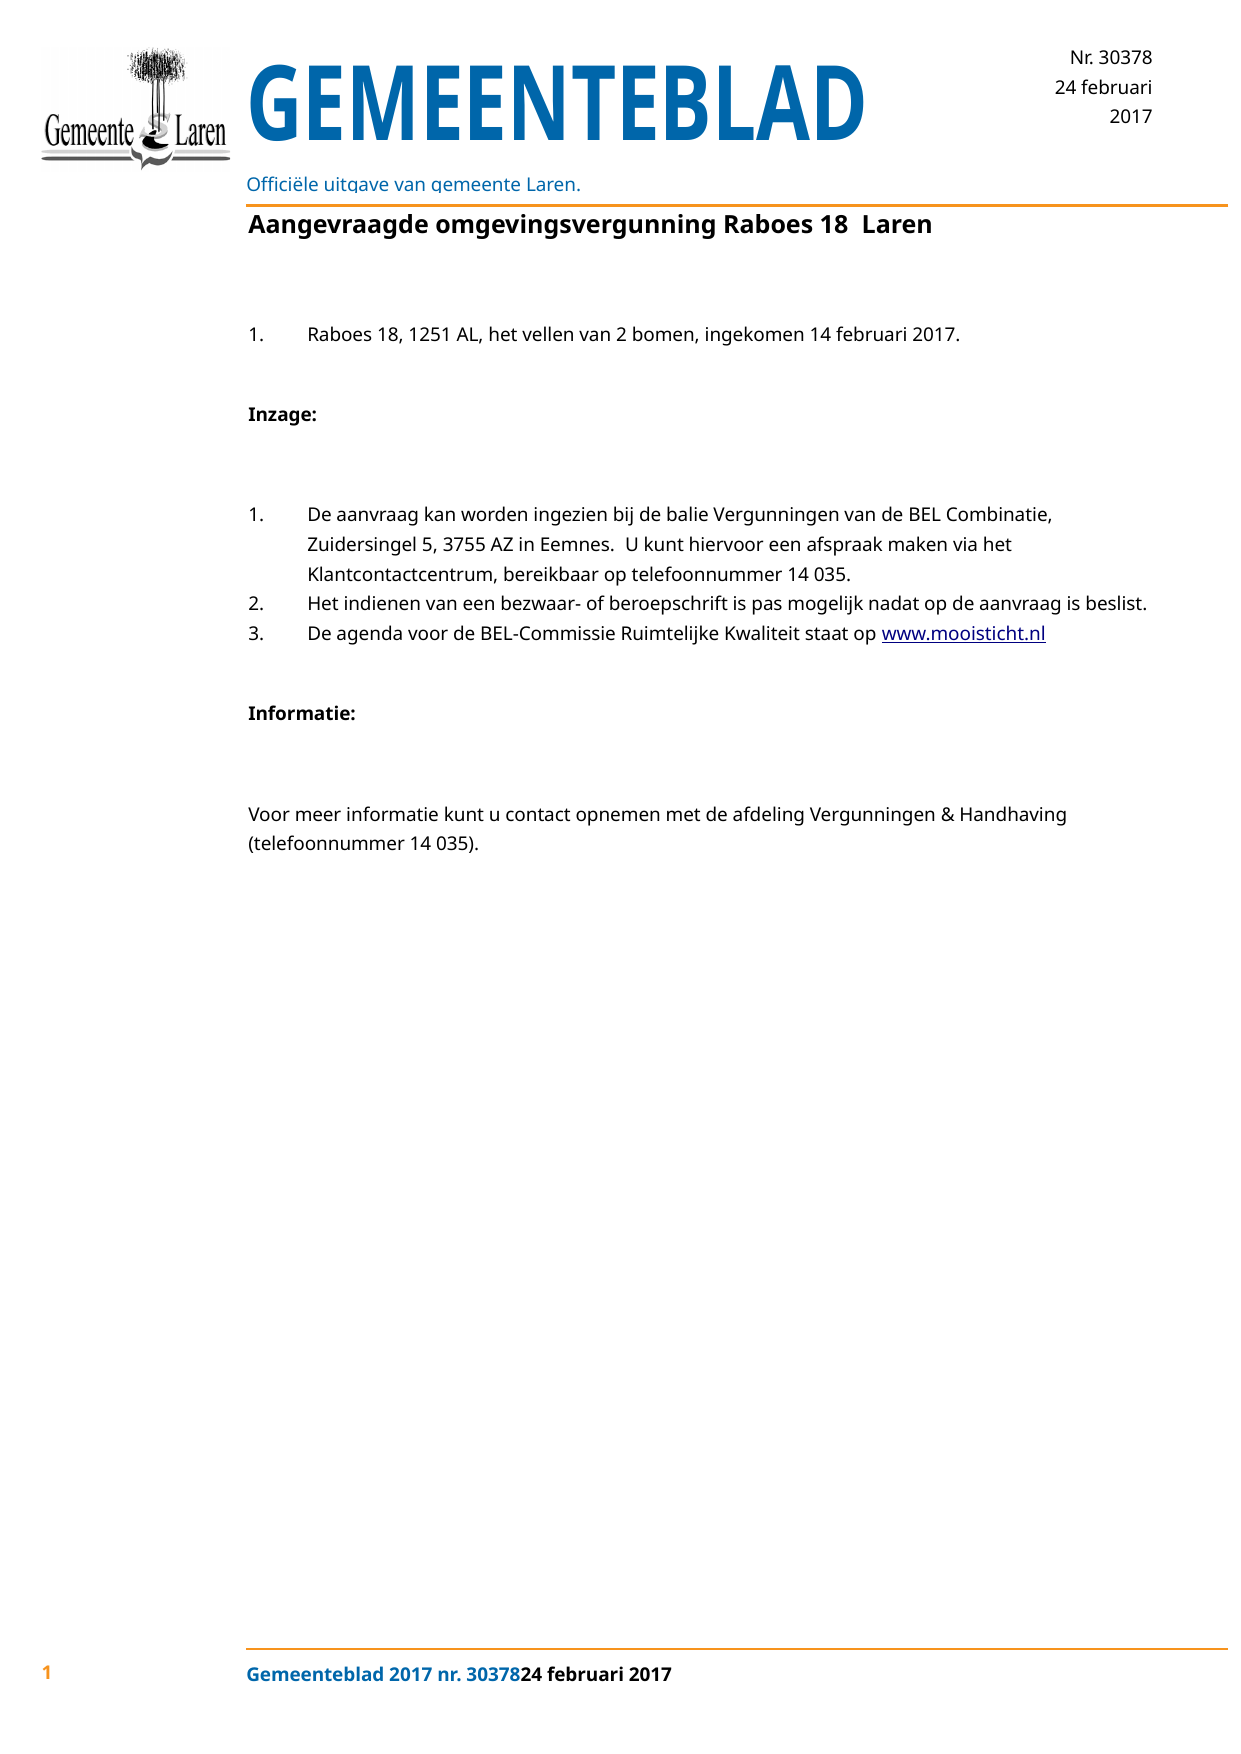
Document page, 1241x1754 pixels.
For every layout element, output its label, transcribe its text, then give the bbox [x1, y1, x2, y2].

list Het indienen van een bezwaar- of beroepschrift is pas mogelijk nadat op de aanvraag is beslist. [248, 590, 1152, 616]
list De agenda voor de BEL-Commissie Ruimtelijke Kwaliteit staat op www.mooisticht.nl [248, 620, 1152, 646]
text Aangevraagde omgevingsvergunning Raboes 18 Laren [248, 207, 1152, 241]
picture [41, 47, 231, 172]
list Raboes 18, 1251 AL, het vellen van 2 bomen, ingekomen 14 februari 2017. [248, 321, 1152, 346]
text Informatie: [248, 700, 1152, 726]
text Inzage: [248, 401, 1152, 426]
list De aanvraag kan worden ingezien bij de balie Vergunningen van de BEL Combinatie, Zuidersingel 5, 3755 AZ in Eemnes. U kunt hiervoor een afspraak maken via het Klantcontactcentrum, bereikbaar op telefoonnummer 14 035. [248, 502, 1152, 586]
text Voor meer informatie kunt u contact opnemen met de afdeling Vergunningen & Handhaving (telefoonnummer 14 035). [248, 801, 1152, 856]
